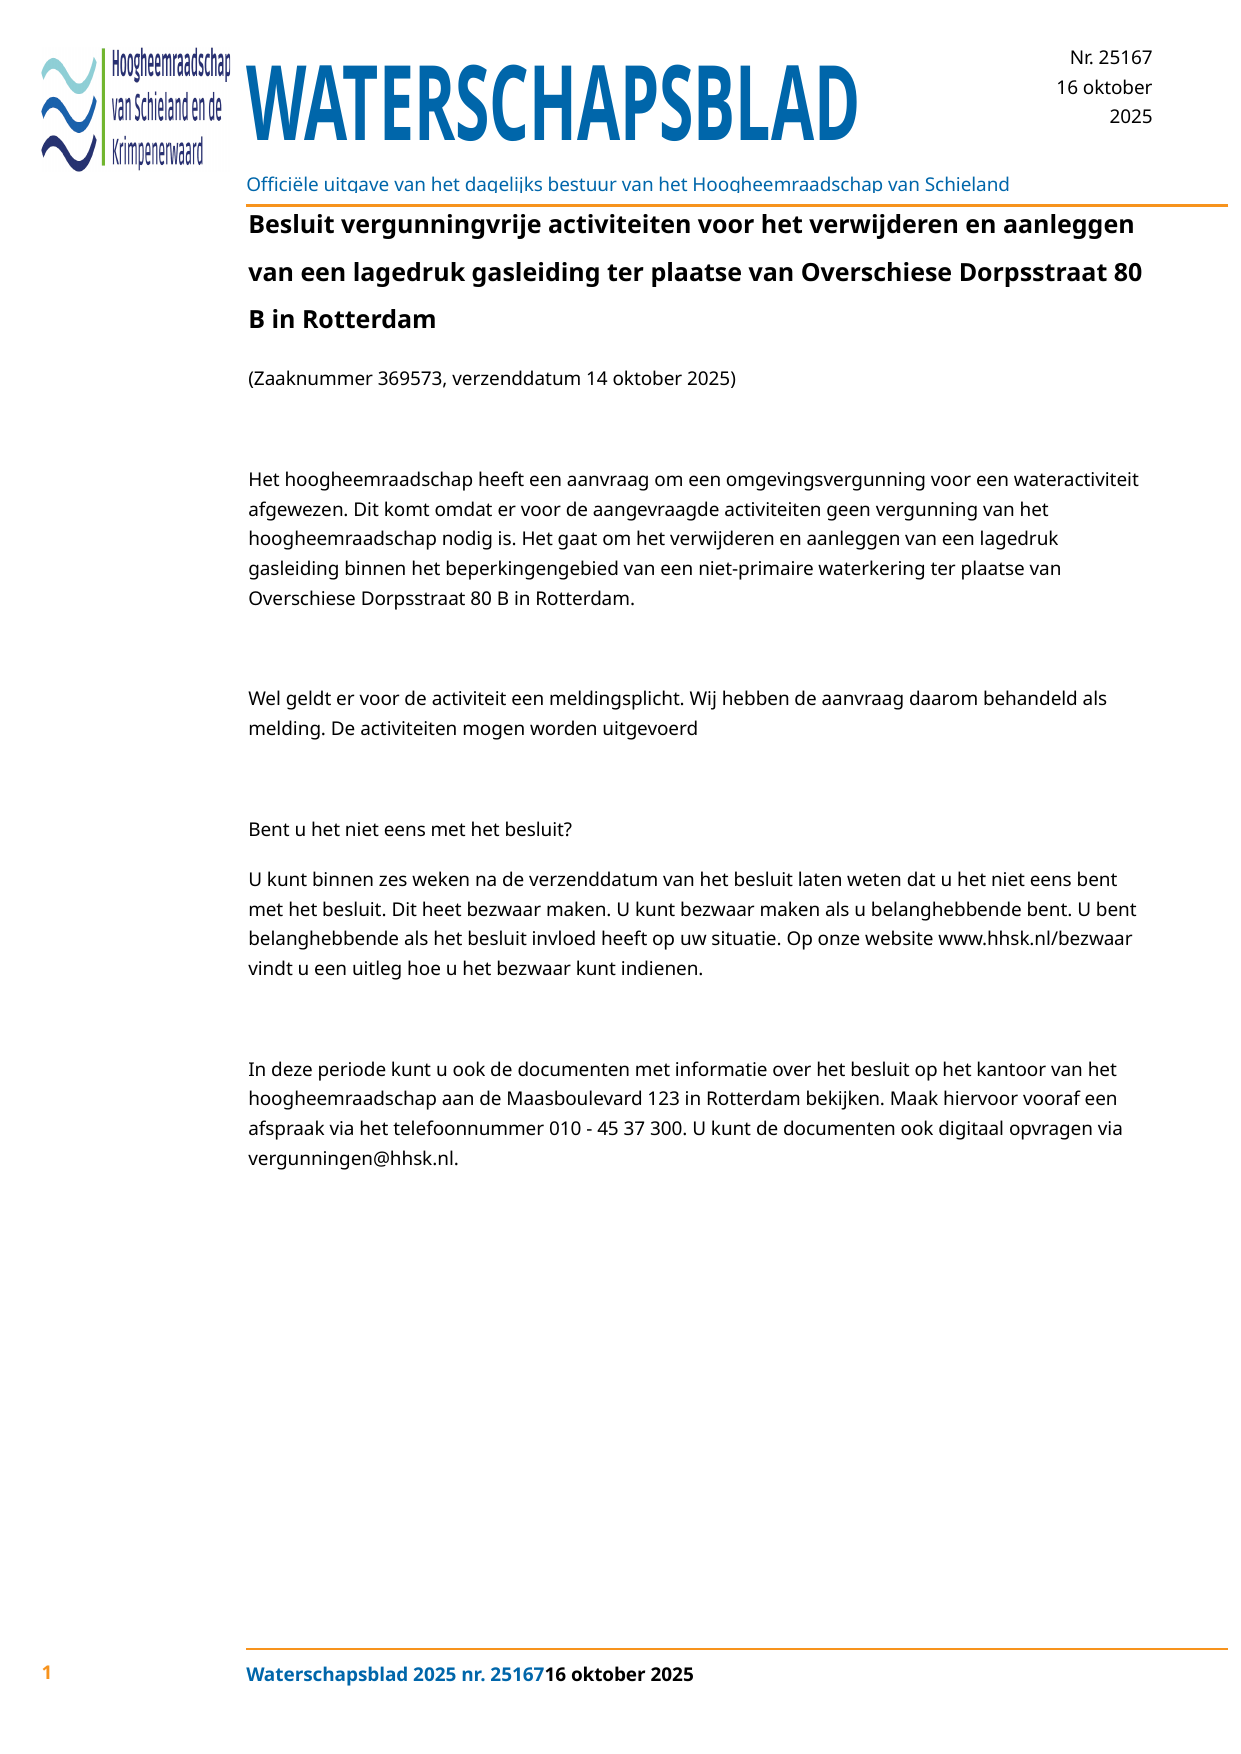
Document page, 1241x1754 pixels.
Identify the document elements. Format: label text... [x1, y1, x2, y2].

text Bent u het niet eens met het besluit? [248, 816, 1152, 842]
text (Zaaknummer 369573, verzenddatum 14 oktober 2025) [248, 366, 1152, 391]
text Besluit vergunningvrije activiteiten voor het verwijderen en aanleggen van een lagedruk gasleiding ter plaatse van Overschiese Dorpsstraat 80 B in Rotterdam [248, 207, 1152, 336]
text Wel geldt er voor de activiteit een meldingsplicht. Wij hebben de aanvraag daarom behandeld als melding. De activiteiten mogen worden uitgevoerd [248, 686, 1152, 741]
text In deze periode kunt u ook de documenten met informatie over het besluit op het kantoor van het hoogheemraadschap aan de Maasboulevard 123 in Rotterdam bekijken. Maak hiervoor vooraf een afspraak via het telefoonnummer 010 - 45 37 300. U kunt de documenten ook digitaal opvragen via vergunningen@hhsk.nl. [248, 1056, 1152, 1170]
picture [41, 47, 231, 172]
text Het hoogheemraadschap heeft een aanvraag om een omgevingsvergunning voor een wateractiviteit afgewezen. Dit komt omdat er voor de aangevraagde activiteiten geen vergunning van het hoogheemraadschap nodig is. Het gaat om het verwijderen en aanleggen van een lagedruk gasleiding binnen het beperkingengebied van een niet-primaire waterkering ter plaatse van Overschiese Dorpsstraat 80 B in Rotterdam. [248, 466, 1152, 610]
text U kunt binnen zes weken na de verzenddatum van het besluit laten weten dat u het niet eens bent met het besluit. Dit heet bezwaar maken. U kunt bezwaar maken als u belanghebbende bent. U bent belanghebbende als het besluit invloed heeft op uw situatie. Op onze website www.hhsk.nl/bezwaar vindt u een uitleg hoe u het bezwaar kunt indienen. [248, 866, 1152, 981]
